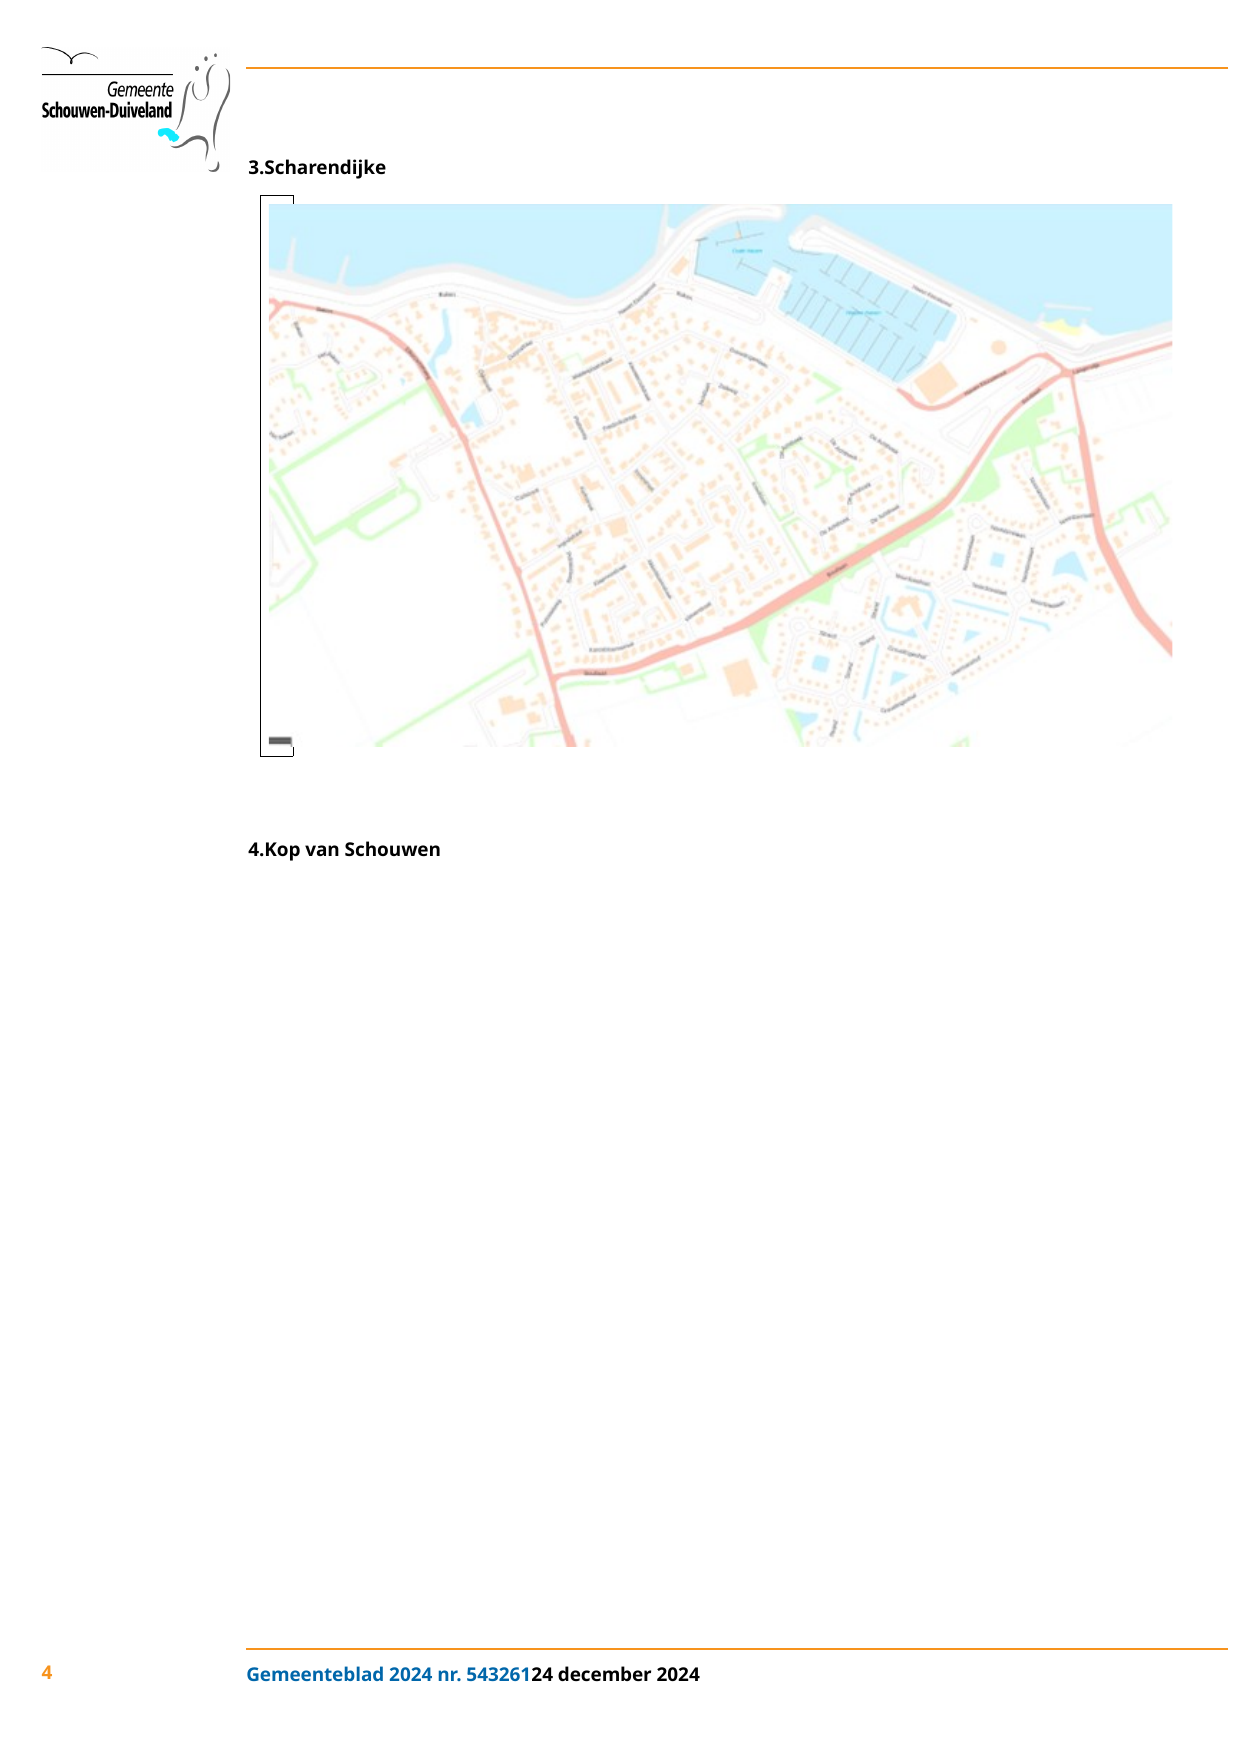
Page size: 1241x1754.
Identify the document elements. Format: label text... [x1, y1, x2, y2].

text 3.Scharendijke [248, 154, 1152, 180]
text 4.Kop van Schouwen [248, 837, 1152, 862]
picture [268, 204, 1173, 747]
picture [41, 47, 231, 172]
